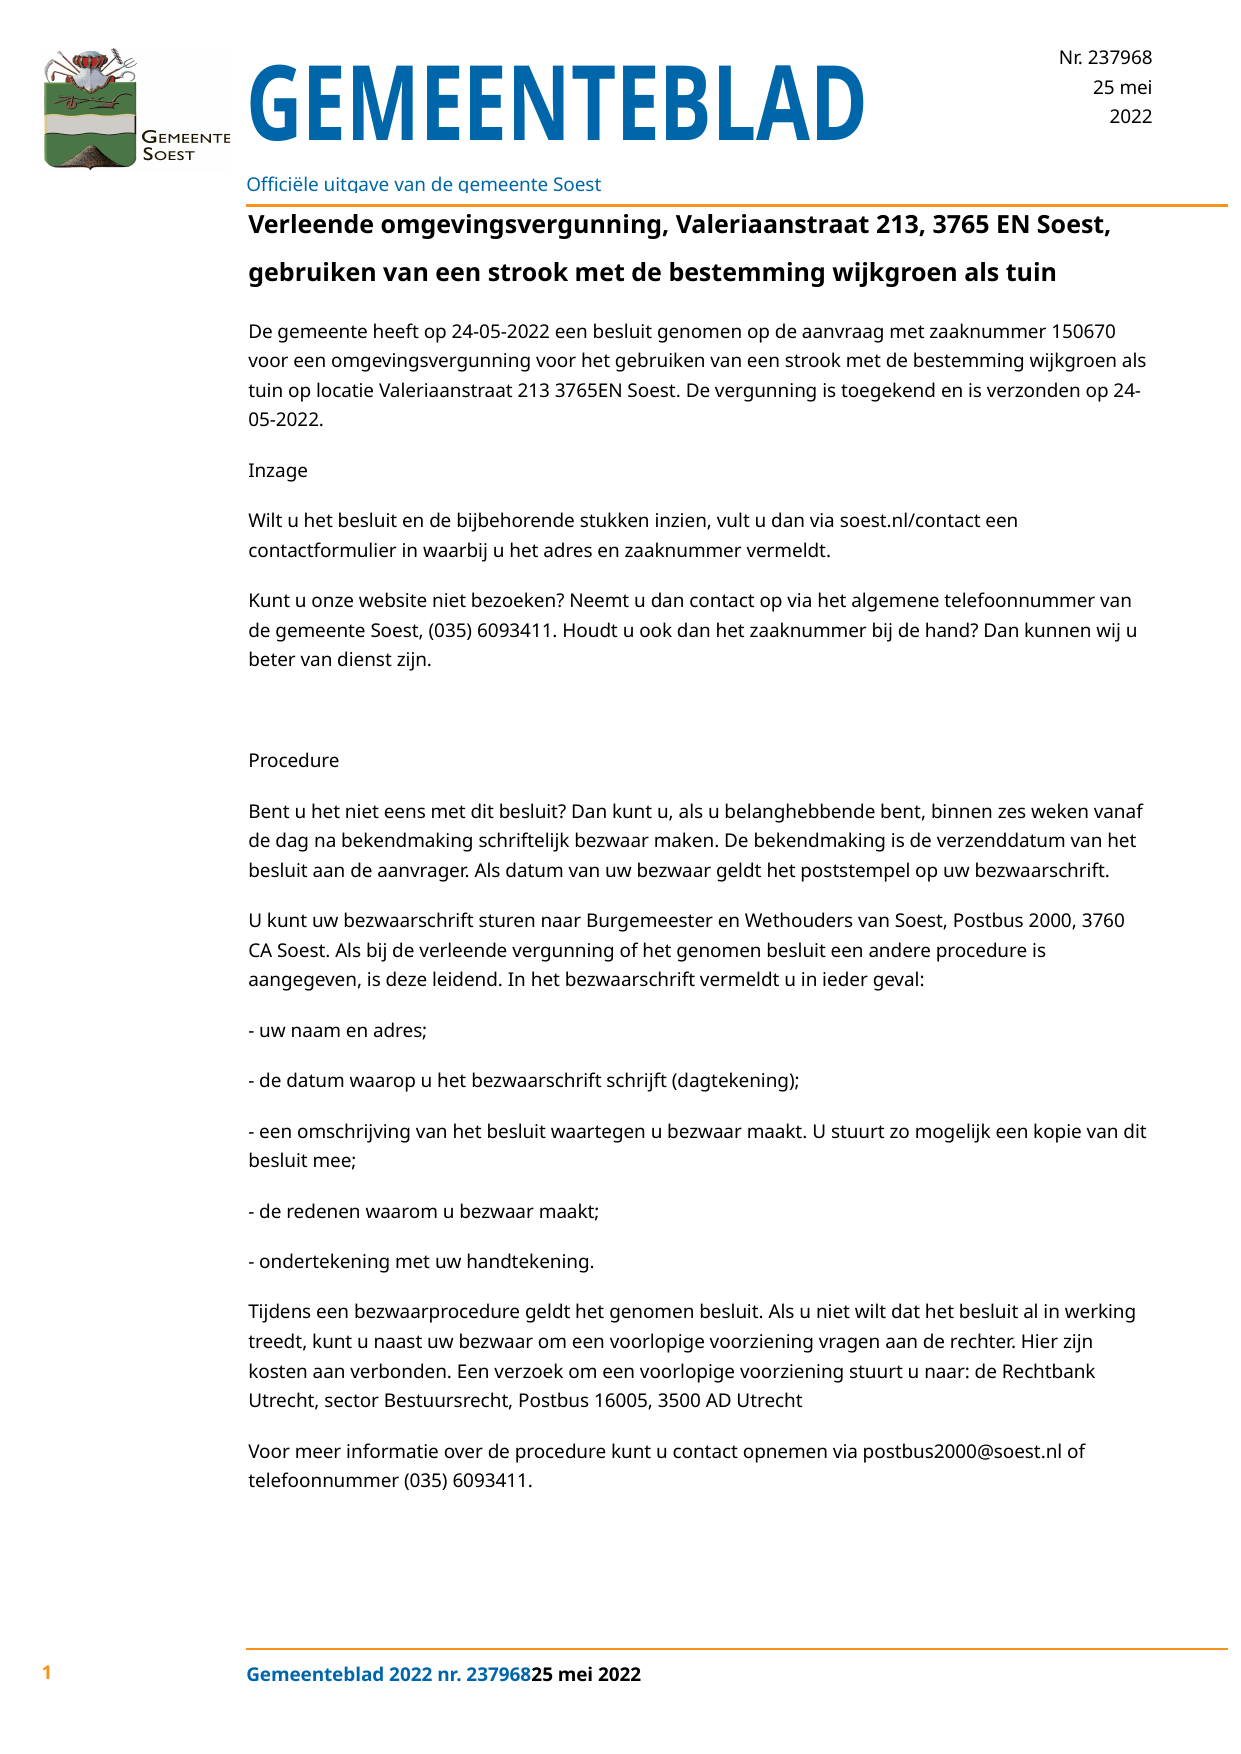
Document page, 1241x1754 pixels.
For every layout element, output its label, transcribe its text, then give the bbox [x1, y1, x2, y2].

text De gemeente heeft op 24-05-2022 een besluit genomen op de aanvraag met zaaknummer 150670 voor een omgevingsvergunning voor het gebruiken van een strook met de bestemming wijkgroen als tuin op locatie Valeriaanstraat 213 3765EN Soest. De vergunning is toegekend en is verzonden op 24-05-2022. [248, 318, 1152, 432]
text Inzage [248, 457, 1152, 483]
text - ondertekening met uw handtekening. [248, 1248, 1152, 1274]
text Tijdens een bezwaarprocedure geldt het genomen besluit. Als u niet wilt dat het besluit al in werking treedt, kunt u naast uw bezwaar om een voorlopige voorziening vragen aan de rechter. Hier zijn kosten aan verbonden. Een verzoek om een voorlopige voorziening stuurt u naar: de Rechtbank Utrecht, sector Bestuursrecht, Postbus 16005, 3500 AD Utrecht [248, 1299, 1152, 1413]
picture [41, 47, 231, 172]
text - de datum waarop u het bezwaarschrift schrijft (dagtekening); [248, 1067, 1152, 1093]
text U kunt uw bezwaarschrift sturen naar Burgemeester en Wethouders van Soest, Postbus 2000, 3760 CA Soest. Als bij de verleende vergunning of het genomen besluit een andere procedure is aangegeven, is deze leidend. In het bezwaarschrift vermeldt u in ieder geval: [248, 907, 1152, 992]
text Wilt u het besluit en de bijbehorende stukken inzien, vult u dan via soest.nl/contact een contactformulier in waarbij u het adres en zaaknummer vermeldt. [248, 507, 1152, 563]
text Procedure [248, 747, 1152, 773]
text Verleende omgevingsvergunning, Valeriaanstraat 213, 3765 EN Soest, gebruiken van een strook met de bestemming wijkgroen als tuin [248, 207, 1152, 288]
text Bent u het niet eens met dit besluit? Dan kunt u, als u belanghebbende bent, binnen zes weken vanaf de dag na bekendmaking schriftelijk bezwaar maken. De bekendmaking is de verzenddatum van het besluit aan de aanvrager. Als datum van uw bezwaar geldt het poststempel op uw bezwaarschrift. [248, 798, 1152, 883]
text - de redenen waarom u bezwaar maakt; [248, 1198, 1152, 1224]
text - een omschrijving van het besluit waartegen u bezwaar maakt. U stuurt zo mogelijk een kopie van dit besluit mee; [248, 1118, 1152, 1173]
text Voor meer informatie over de procedure kunt u contact opnemen via postbus2000@soest.nl of telefoonnummer (035) 6093411. [248, 1438, 1152, 1493]
text Kunt u onze website niet bezoeken? Neemt u dan contact op via het algemene telefoonnummer van de gemeente Soest, (035) 6093411. Houdt u ook dan het zaaknummer bij de hand? Dan kunnen wij u beter van dienst zijn. [248, 587, 1152, 672]
text - uw naam en adres; [248, 1017, 1152, 1043]
